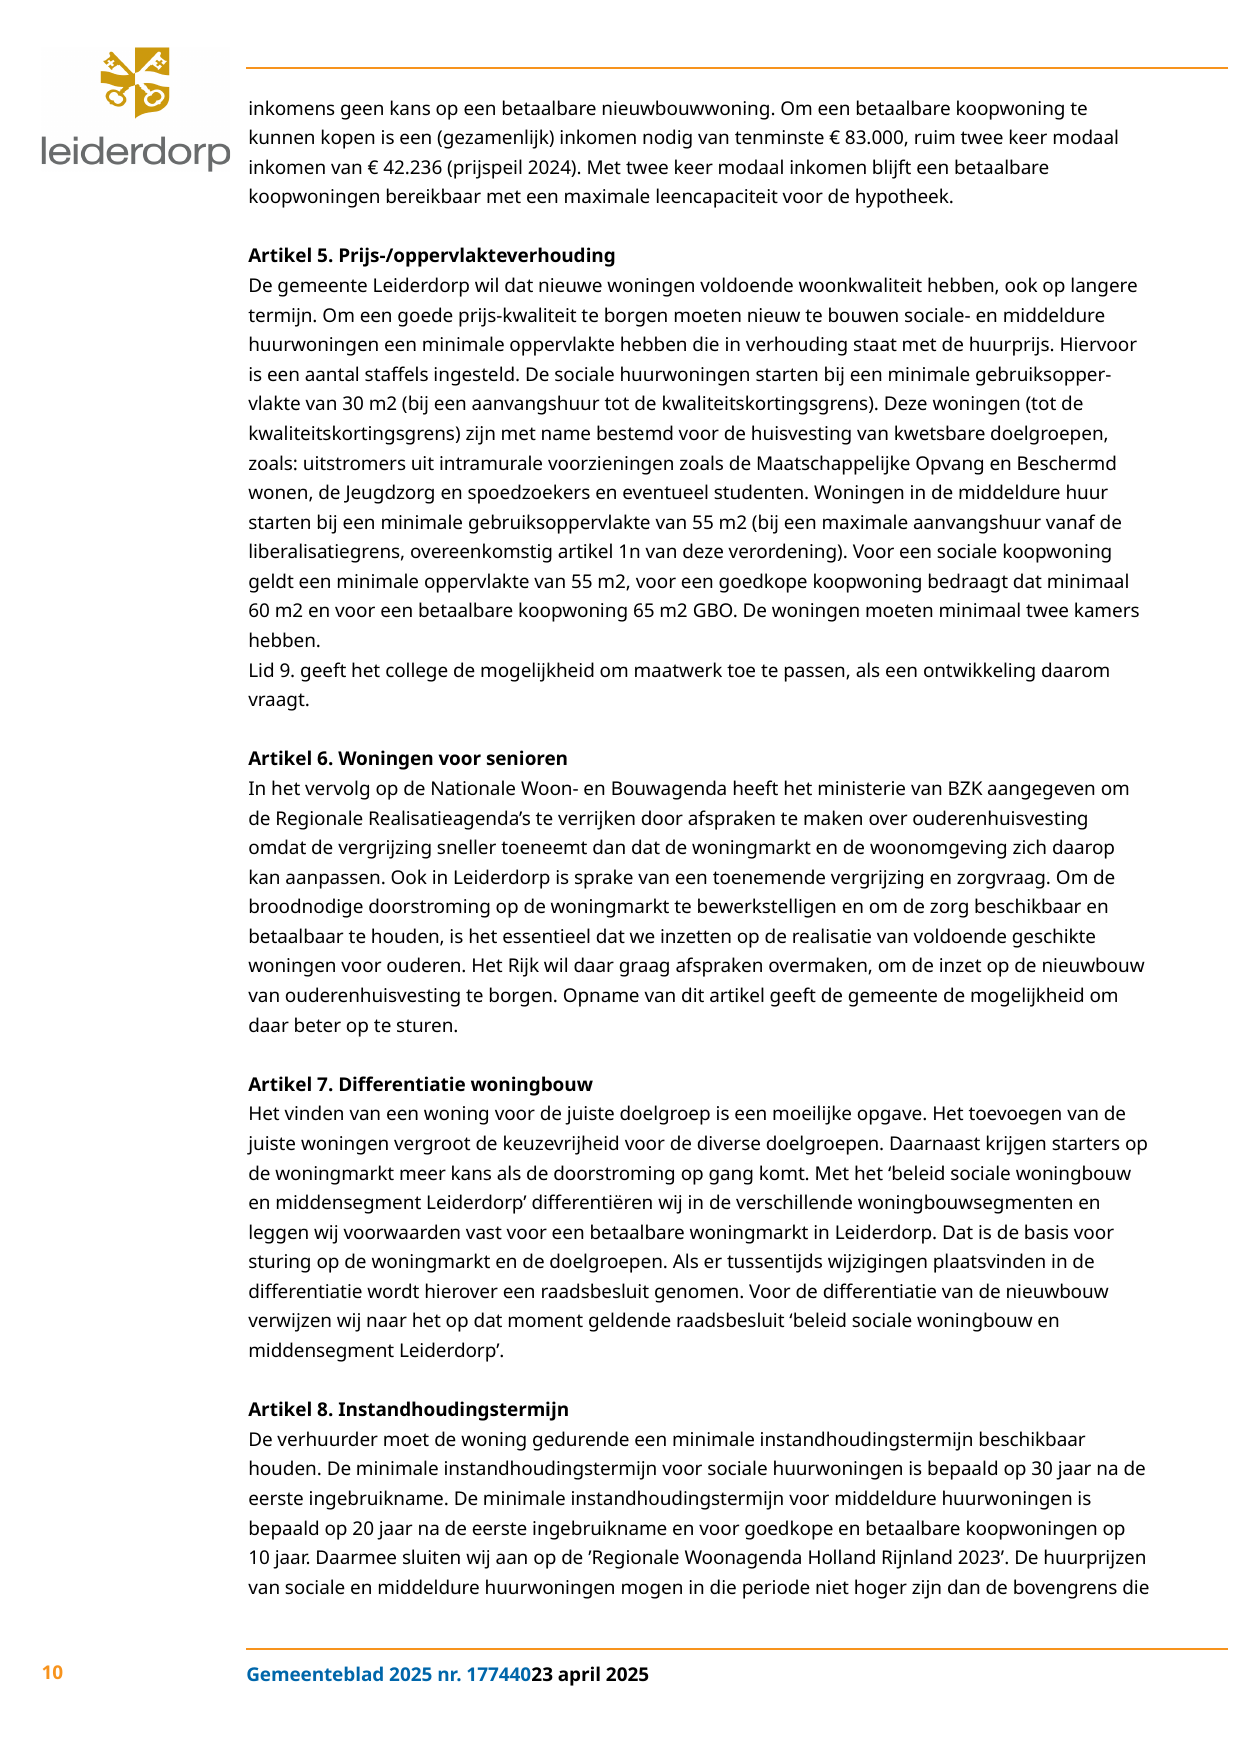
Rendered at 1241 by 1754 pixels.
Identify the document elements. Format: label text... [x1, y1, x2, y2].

text In het vervolg op de Nationale Woon- en Bouwagenda heeft het ministerie van BZK aangegeven om de Regionale Realisatieagenda’s te verrijken door afspraken te maken over ouderenhuisvesting omdat de vergrijzing sneller toeneemt dan dat de woningmarkt en de woonomgeving zich daarop kan aanpassen. Ook in Leiderdorp is sprake van een toenemende vergrijzing en zorgvraag. Om de broodnodige doorstroming op de woningmarkt te bewerkstelligen en om de zorg beschikbaar en betaalbaar te houden, is het essentieel dat we inzetten op de realisatie van voldoende geschikte woningen voor ouderen. Het Rijk wil daar graag afspraken overmaken, om de inzet op de nieuwbouw van ouderenhuisvesting te borgen. Opname van dit artikel geeft de gemeente de mogelijkheid om daar beter op te sturen. [248, 775, 1152, 1038]
picture [41, 47, 231, 172]
text Artikel 5. Prijs-/oppervlakteverhouding [248, 243, 1152, 268]
text Artikel 7. Differentiatie woningbouw [248, 1071, 1152, 1097]
text De verhuurder moet de woning gedurende een minimale instandhoudingstermijn beschikbaar houden. De minimale instandhoudingstermijn voor sociale huurwoningen is bepaald op 30 jaar na de eerste ingebruikname. De minimale instandhoudingstermijn voor middeldure huurwoningen is bepaald op 20 jaar na de eerste ingebruikname en voor goedkope en betaalbare koopwoningen op 10 jaar. Daarmee sluiten wij aan op de ’Regionale Woonagenda Holland Rijnland 2023’. De huurprijzen van sociale en middeldure huurwoningen mogen in die periode niet hoger zijn dan de bovengrens die [248, 1426, 1152, 1600]
text inkomens geen kans op een betaalbare nieuwbouwwoning. Om een betaalbare koopwoning te kunnen kopen is een (gezamenlijk) inkomen nodig van tenminste € 83.000, ruim twee keer modaal inkomen van € 42.236 (prijspeil 2024). Met twee keer modaal inkomen blijft een betaalbare koopwoningen bereikbaar met een maximale leencapaciteit voor de hypotheek. [248, 95, 1152, 209]
text Het vinden van een woning voor de juiste doelgroep is een moeilijke opgave. Het toevoegen van de juiste woningen vergroot de keuzevrijheid voor de diverse doelgroepen. Daarnaast krijgen starters op de woningmarkt meer kans als de doorstroming op gang komt. Met het ‘beleid sociale woningbouw en middensegment Leiderdorp’ differentiëren wij in de verschillende woningbouwsegmenten en leggen wij voorwaarden vast voor een betaalbare woningmarkt in Leiderdorp. Dat is de basis voor sturing op de woningmarkt en de doelgroepen. Als er tussentijds wijzigingen plaatsvinden in de differentiatie wordt hierover een raadsbesluit genomen. Voor de differentiatie van de nieuwbouw verwijzen wij naar het op dat moment geldende raadsbesluit ‘beleid sociale woningbouw en middensegment Leiderdorp’. [248, 1101, 1152, 1363]
text Lid 9. geeft het college de mogelijkheid om maatwerk toe te passen, als een ontwikkeling daarom vraagt. [248, 657, 1152, 712]
text De gemeente Leiderdorp wil dat nieuwe woningen voldoende woonkwaliteit hebben, ook op langere termijn. Om een goede prijs-kwaliteit te borgen moeten nieuw te bouwen sociale- en middeldure huurwoningen een minimale oppervlakte hebben die in verhouding staat met de huurprijs. Hiervoor is een aantal staffels ingesteld. De sociale huurwoningen starten bij een minimale gebruiksopper-vlakte van 30 m2 (bij een aanvangshuur tot de kwaliteitskortingsgrens). Deze woningen (tot de kwaliteitskortingsgrens) zijn met name bestemd voor de huisvesting van kwetsbare doelgroepen, zoals: uitstromers uit intramurale voorzieningen zoals de Maatschappelijke Opvang en Beschermd wonen, de Jeugdzorg en spoedzoekers en eventueel studenten. Woningen in de middeldure huur starten bij een minimale gebruiksoppervlakte van 55 m2 (bij een maximale aanvangshuur vanaf de liberalisatiegrens, overeenkomstig artikel 1n van deze verordening). Voor een sociale koopwoning geldt een minimale oppervlakte van 55 m2, voor een goedkope koopwoning bedraagt dat minimaal 60 m2 en voor een betaalbare koopwoning 65 m2 GBO. De woningen moeten minimaal twee kamers hebben. [248, 272, 1152, 653]
text Artikel 6. Woningen voor senioren [248, 746, 1152, 771]
text Artikel 8. Instandhoudingstermijn [248, 1396, 1152, 1422]
